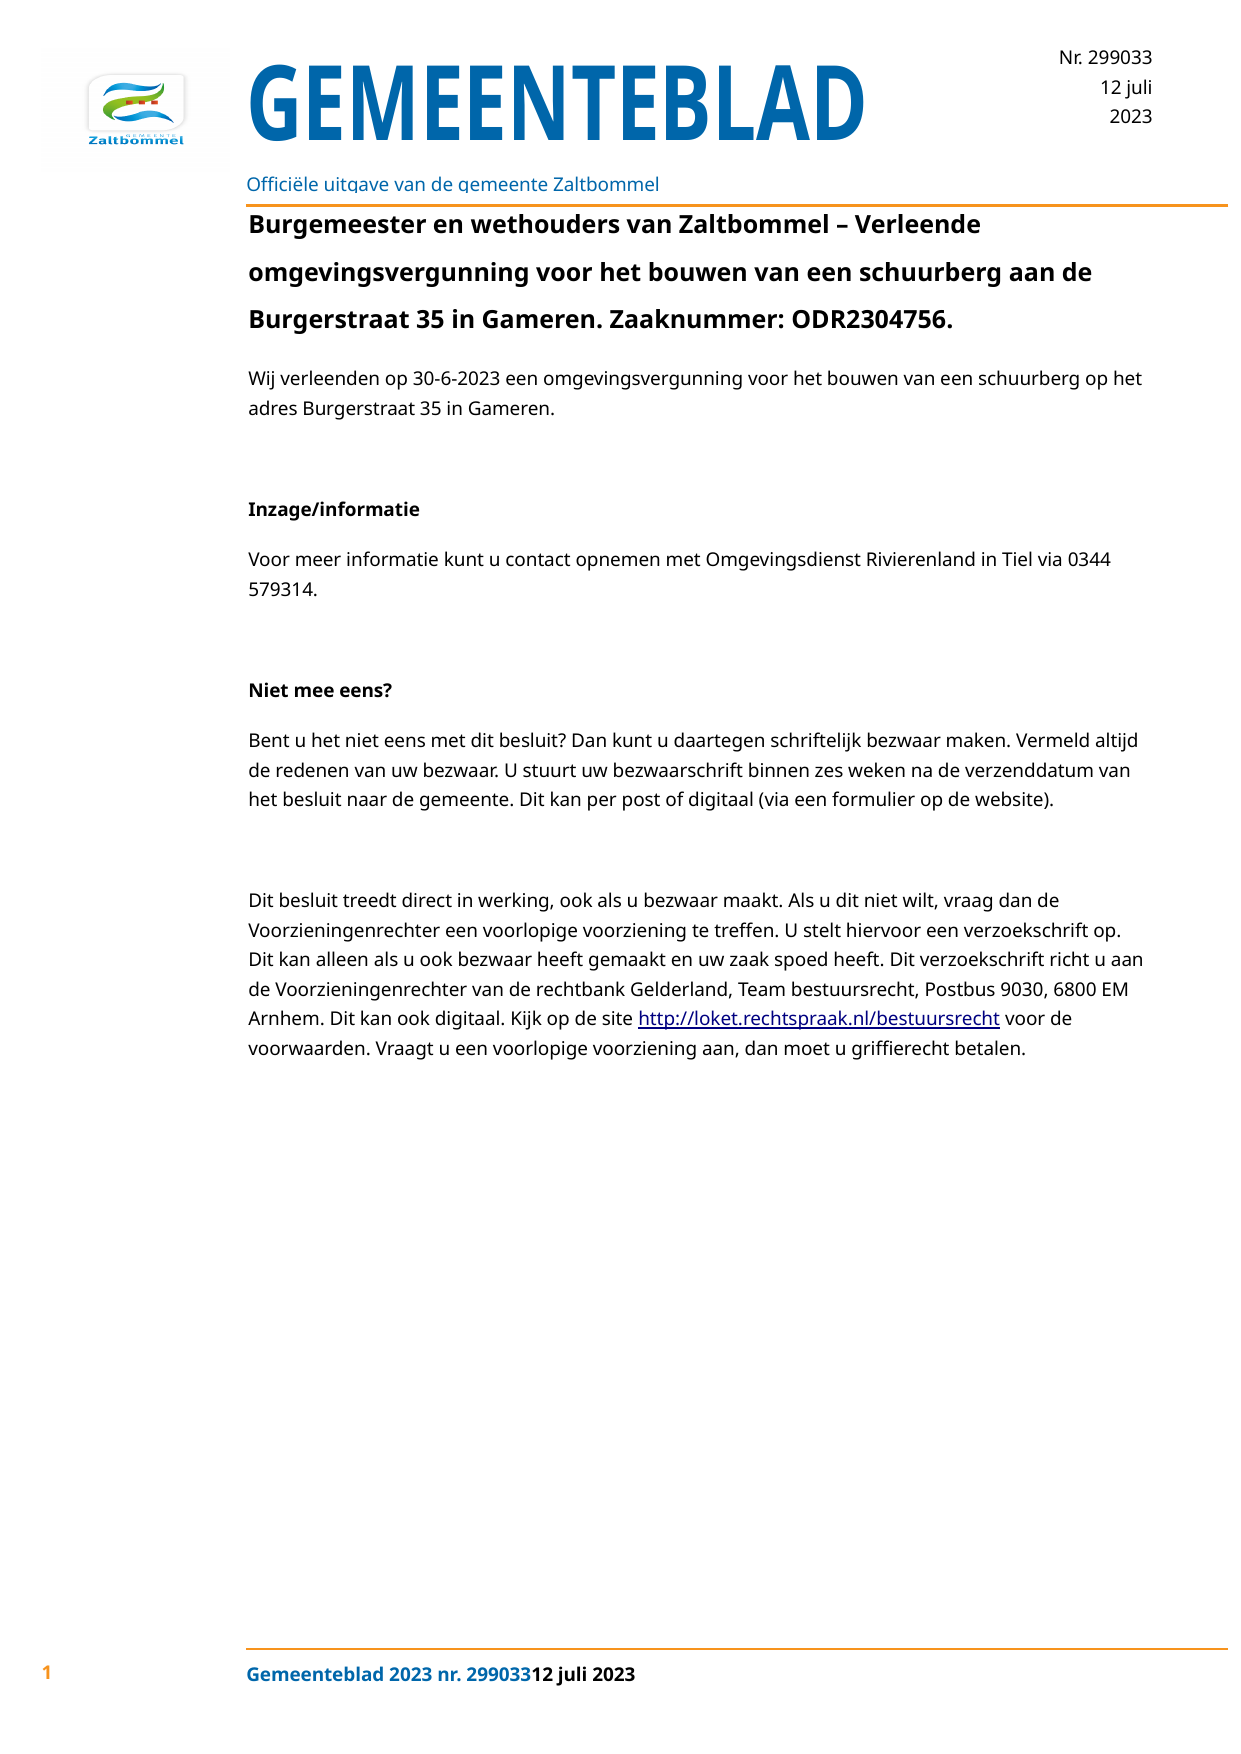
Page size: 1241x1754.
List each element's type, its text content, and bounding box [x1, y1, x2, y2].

picture [41, 47, 231, 172]
text Wij verleenden op 30-6-2023 een omgevingsvergunning voor het bouwen van een schuurberg op het adres Burgerstraat 35 in Gameren. [248, 366, 1152, 421]
text Dit besluit treedt direct in werking, ook als u bezwaar maakt. Als u dit niet wilt, vraag dan de Voorzieningenrechter een voorlopige voorziening te treffen. U stelt hiervoor een verzoekschrift op. Dit kan alleen als u ook bezwaar heeft gemaakt en uw zaak spoed heeft. Dit verzoekschrift richt u aan de Voorzieningenrechter van de rechtbank Gelderland, Team bestuursrecht, Postbus 9030, 6800 EM Arnhem. Dit kan ook digitaal. Kijk op de site http://loket.rechtspraak.nl/bestuursrecht voor de voorwaarden. Vraagt u een voorlopige voorziening aan, dan moet u griffierecht betalen. [248, 887, 1152, 1061]
text Inzage/informatie [248, 496, 1152, 522]
text Bent u het niet eens met dit besluit? Dan kunt u daartegen schriftelijk bezwaar maken. Vermeld altijd de redenen van uw bezwaar. U stuurt uw bezwaarschrift binnen zes weken na de verzenddatum van het besluit naar de gemeente. Dit kan per post of digitaal (via een formulier op de website). [248, 727, 1152, 812]
text Burgemeester en wethouders van Zaltbommel – Verleende omgevingsvergunning voor het bouwen van een schuurberg aan de Burgerstraat 35 in Gameren. Zaaknummer: ODR2304756. [248, 207, 1152, 336]
text Niet mee eens? [248, 677, 1152, 702]
text Voor meer informatie kunt u contact opnemen met Omgevingsdienst Rivierenland in Tiel via 0344 579314. [248, 546, 1152, 602]
